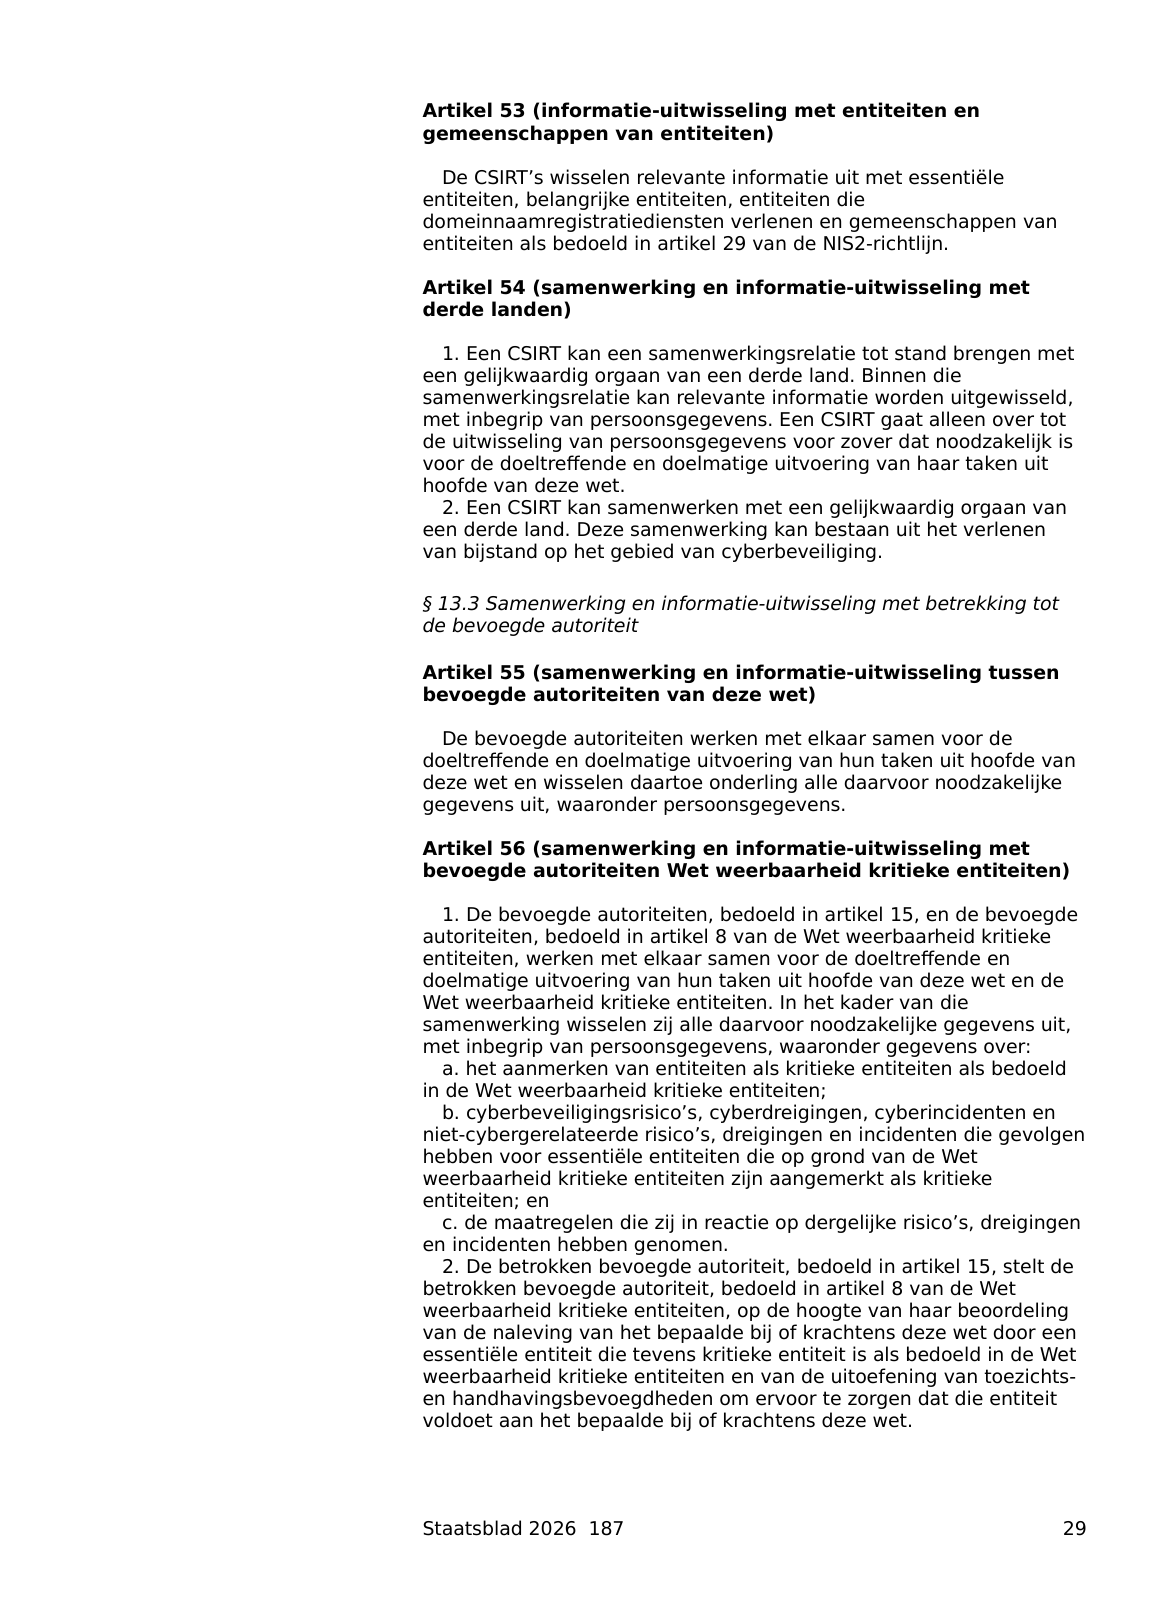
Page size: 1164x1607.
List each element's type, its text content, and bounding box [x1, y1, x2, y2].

text 1. De bevoegde autoriteiten, bedoeld in artikel 15, en de bevoegde autoriteiten, bedoeld in artikel 8 van de Wet weerbaarheid kritieke entiteiten, werken met elkaar samen voor de doeltreffende en doelmatige uitvoering van hun taken uit hoofde van deze wet en de Wet weerbaarheid kritieke entiteiten. In het kader van die samenwerking wisselen zij alle daarvoor noodzakelijke gegevens uit, met inbegrip van persoonsgegevens, waaronder gegevens over: [422, 904, 1087, 1058]
subtitle Artikel 53 (informatie-uitwisseling met entiteiten en gemeenschappen van entiteiten) [422, 100, 1087, 144]
subtitle Artikel 54 (samenwerking en informatie-uitwisseling met derde landen) [422, 277, 1087, 321]
text 2. De betrokken bevoegde autoriteit, bedoeld in artikel 15, stelt de betrokken bevoegde autoriteit, bedoeld in artikel 8 van de Wet weerbaarheid kritieke entiteiten, op de hoogte van haar beoordeling van de naleving van het bepaalde bij of krachtens deze wet door een essentiële entiteit die tevens kritieke entiteit is als bedoeld in de Wet weerbaarheid kritieke entiteiten en van de uitoefening van toezichts- en handhavingsbevoegdheden om ervoor te zorgen dat die entiteit voldoet aan het bepaalde bij of krachtens deze wet. [422, 1256, 1087, 1431]
subtitle § 13.3 Samenwerking en informatie-uitwisseling met betrekking tot de bevoegde autoriteit [422, 593, 1087, 637]
text De bevoegde autoriteiten werken met elkaar samen voor de doeltreffende en doelmatige uitvoering van hun taken uit hoofde van deze wet en wisselen daartoe onderling alle daarvoor noodzakelijke gegevens uit, waaronder persoonsgegevens. [422, 728, 1087, 816]
text a. het aanmerken van entiteiten als kritieke entiteiten als bedoeld in de Wet weerbaarheid kritieke entiteiten; [422, 1058, 1087, 1102]
text c. de maatregelen die zij in reactie op dergelijke risico’s, dreigingen en incidenten hebben genomen. [422, 1212, 1087, 1256]
subtitle Artikel 56 (samenwerking en informatie-uitwisseling met bevoegde autoriteiten Wet weerbaarheid kritieke entiteiten) [422, 838, 1087, 882]
subtitle Artikel 55 (samenwerking en informatie-uitwisseling tussen bevoegde autoriteiten van deze wet) [422, 662, 1087, 706]
text De CSIRT’s wisselen relevante informatie uit met essentiële entiteiten, belangrijke entiteiten, entiteiten die domeinnaamregistratiediensten verlenen en gemeenschappen van entiteiten als bedoeld in artikel 29 van de NIS2-richtlijn. [422, 167, 1087, 254]
text 1. Een CSIRT kan een samenwerkingsrelatie tot stand brengen met een gelijkwaardig orgaan van een derde land. Binnen die samenwerkingsrelatie kan relevante informatie worden uitgewisseld, met inbegrip van persoonsgegevens. Een CSIRT gaat alleen over tot de uitwisseling van persoonsgegevens voor zover dat noodzakelijk is voor de doeltreffende en doelmatige uitvoering van haar taken uit hoofde van deze wet. [422, 343, 1087, 497]
text b. cyberbeveiligingsrisico’s, cyberdreigingen, cyberincidenten en niet-cybergerelateerde risico’s, dreigingen en incidenten die gevolgen hebben voor essentiële entiteiten die op grond van de Wet weerbaarheid kritieke entiteiten zijn aangemerkt als kritieke entiteiten; en [422, 1102, 1087, 1212]
text 2. Een CSIRT kan samenwerken met een gelijkwaardig orgaan van een derde land. Deze samenwerking kan bestaan uit het verlenen van bijstand op het gebied van cyberbeveiliging. [422, 497, 1087, 563]
